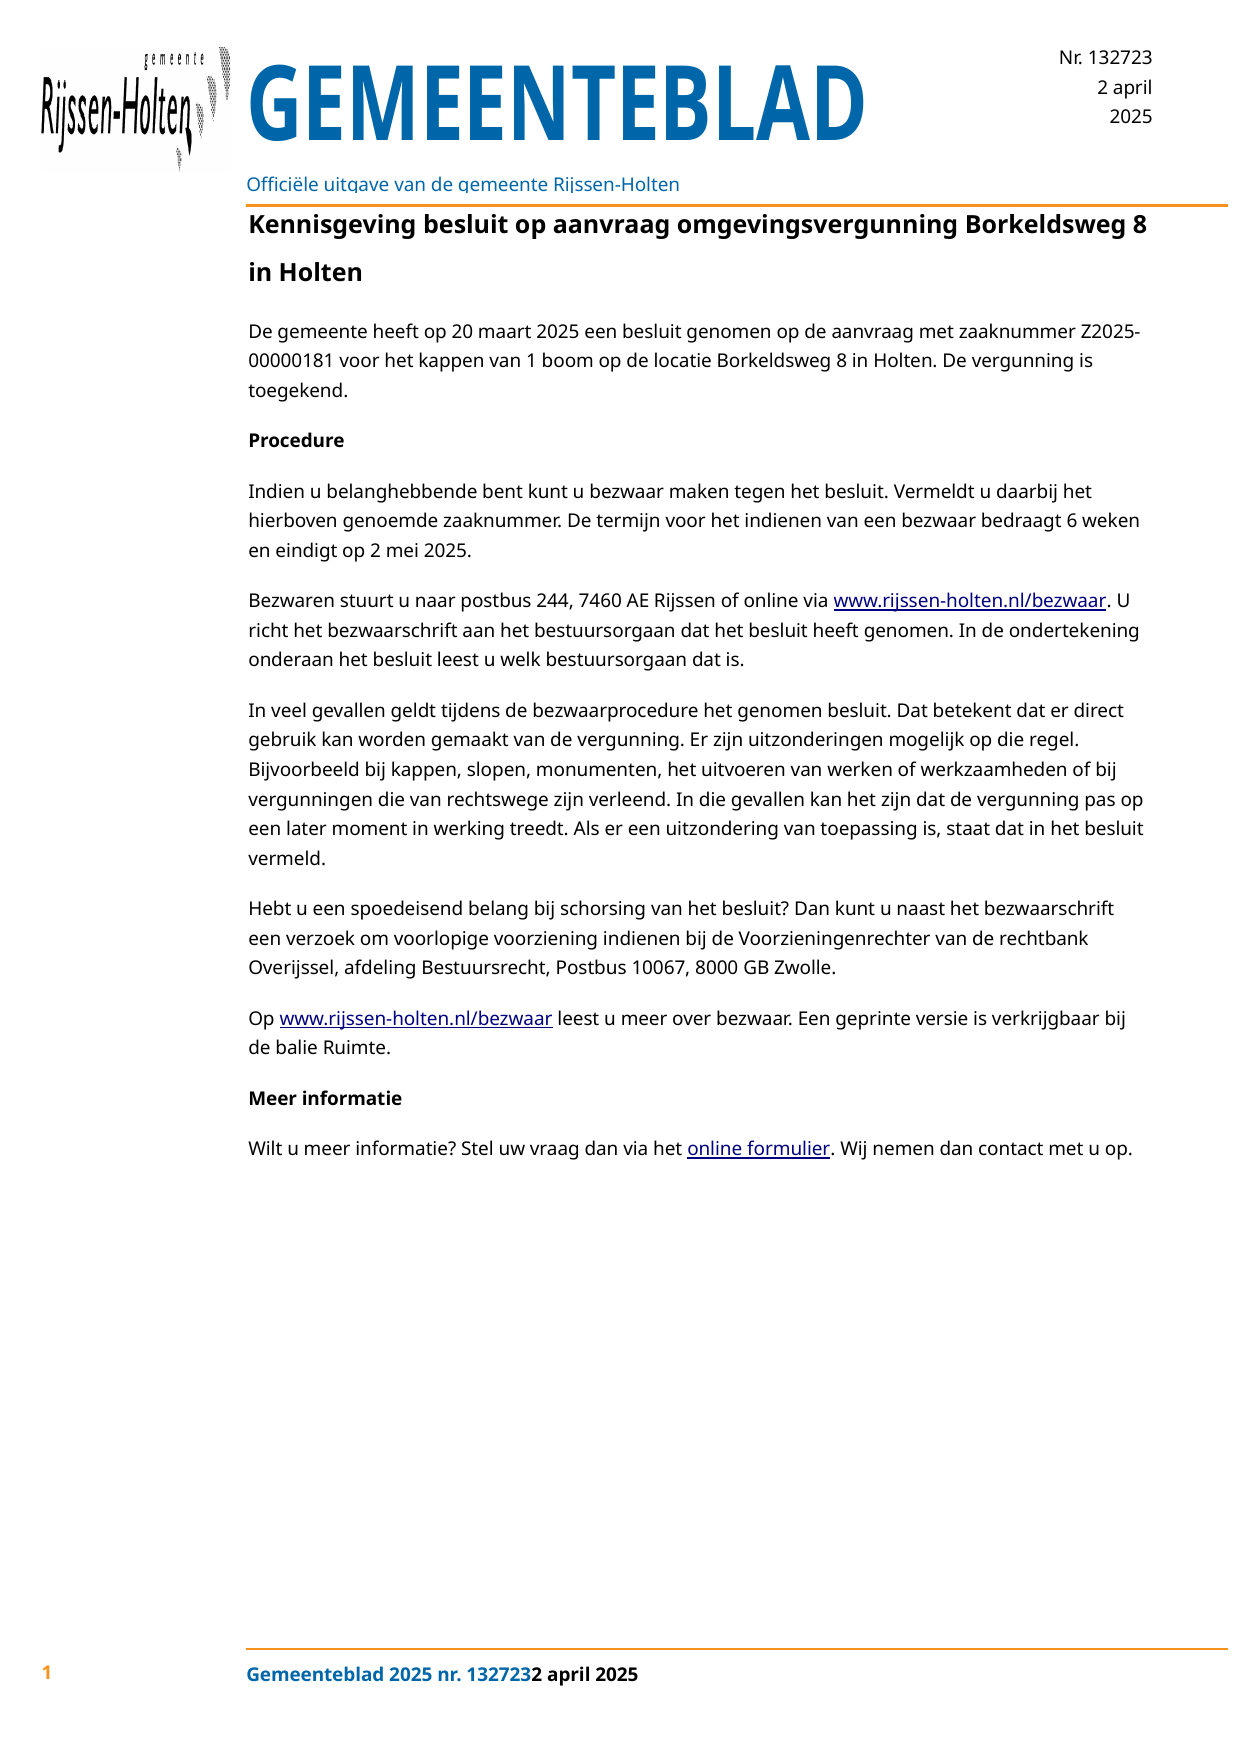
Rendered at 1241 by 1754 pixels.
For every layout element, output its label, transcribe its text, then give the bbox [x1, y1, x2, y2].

text Procedure [248, 427, 1152, 453]
text In veel gevallen geldt tijdens de bezwaarprocedure het genomen besluit. Dat betekent dat er direct gebruik kan worden gemaakt van de vergunning. Er zijn uitzonderingen mogelijk op die regel. Bijvoorbeeld bij kappen, slopen, monumenten, het uitvoeren van werken of werkzaamheden of bij vergunningen die van rechtswege zijn verleend. In die gevallen kan het zijn dat de vergunning pas op een later moment in werking treedt. Als er een uitzondering van toepassing is, staat dat in het besluit vermeld. [248, 697, 1152, 871]
picture [41, 47, 231, 172]
text Indien u belanghebbende bent kunt u bezwaar maken tegen het besluit. Vermeldt u daarbij het hierboven genoemde zaaknummer. De termijn voor het indienen van een bezwaar bedraagt 6 weken en eindigt op 2 mei 2025. [248, 478, 1152, 563]
text Wilt u meer informatie? Stel uw vraag dan via het online formulier. Wij nemen dan contact met u op. [248, 1135, 1152, 1161]
text Hebt u een spoedeisend belang bij schorsing van het besluit? Dan kunt u naast het bezwaarschrift een verzoek om voorlopige voorziening indienen bij de Voorzieningenrechter van de rechtbank Overijssel, afdeling Bestuursrecht, Postbus 10067, 8000 GB Zwolle. [248, 895, 1152, 980]
text De gemeente heeft op 20 maart 2025 een besluit genomen op de aanvraag met zaaknummer Z2025-00000181 voor het kappen van 1 boom op de locatie Borkeldsweg 8 in Holten. De vergunning is toegekend. [248, 318, 1152, 403]
text Bezwaren stuurt u naar postbus 244, 7460 AE Rijssen of online via www.rijssen-holten.nl/bezwaar. U richt het bezwaarschrift aan het bestuursorgaan dat het besluit heeft genomen. In de ondertekening onderaan het besluit leest u welk bestuursorgaan dat is. [248, 587, 1152, 672]
text Meer informatie [248, 1085, 1152, 1111]
text Op www.rijssen-holten.nl/bezwaar leest u meer over bezwaar. Een geprinte versie is verkrijgbaar bij de balie Ruimte. [248, 1005, 1152, 1060]
text Kennisgeving besluit op aanvraag omgevingsvergunning Borkeldsweg 8 in Holten [248, 207, 1152, 288]
